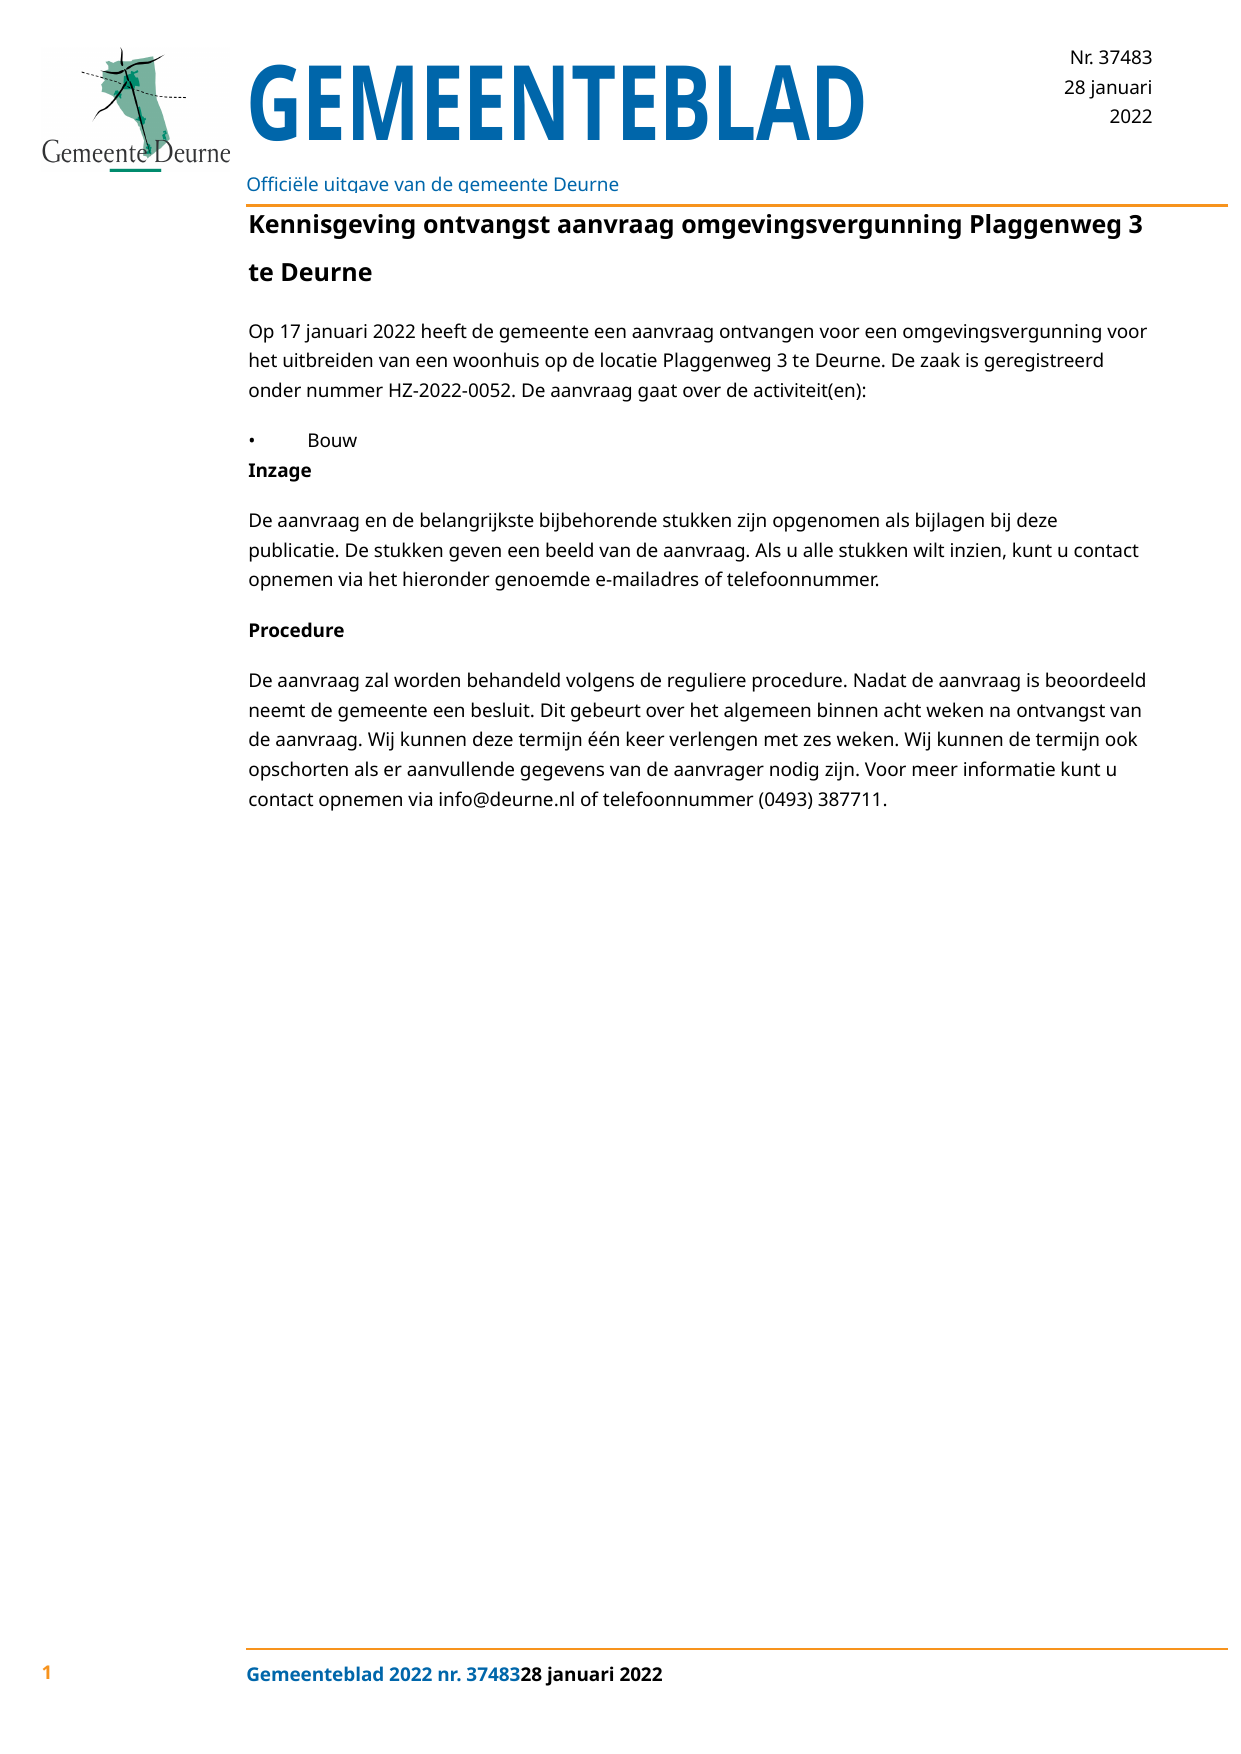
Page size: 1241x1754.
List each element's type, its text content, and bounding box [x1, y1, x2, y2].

text Kennisgeving ontvangst aanvraag omgevingsvergunning Plaggenweg 3 te Deurne [248, 207, 1152, 288]
text Op 17 januari 2022 heeft de gemeente een aanvraag ontvangen voor een omgevingsvergunning voor het uitbreiden van een woonhuis op de locatie Plaggenweg 3 te Deurne. De zaak is geregistreerd onder nummer HZ-2022-0052. De aanvraag gaat over de activiteit(en): [248, 318, 1152, 403]
list Bouw [248, 427, 1152, 453]
text De aanvraag zal worden behandeld volgens de reguliere procedure. Nadat de aanvraag is beoordeeld neemt de gemeente een besluit. Dit gebeurt over het algemeen binnen acht weken na ontvangst van de aanvraag. Wij kunnen deze termijn één keer verlengen met zes weken. Wij kunnen de termijn ook opschorten als er aanvullende gegevens van de aanvrager nodig zijn. Voor meer informatie kunt u contact opnemen via info@deurne.nl of telefoonnummer (0493) 387711. [248, 667, 1152, 812]
picture [41, 47, 231, 172]
text De aanvraag en de belangrijkste bijbehorende stukken zijn opgenomen als bijlagen bij deze publicatie. De stukken geven een beeld van de aanvraag. Als u alle stukken wilt inzien, kunt u contact opnemen via het hieronder genoemde e-mailadres of telefoonnummer. [248, 507, 1152, 592]
text Procedure [248, 617, 1152, 643]
text Inzage [248, 457, 1152, 483]
